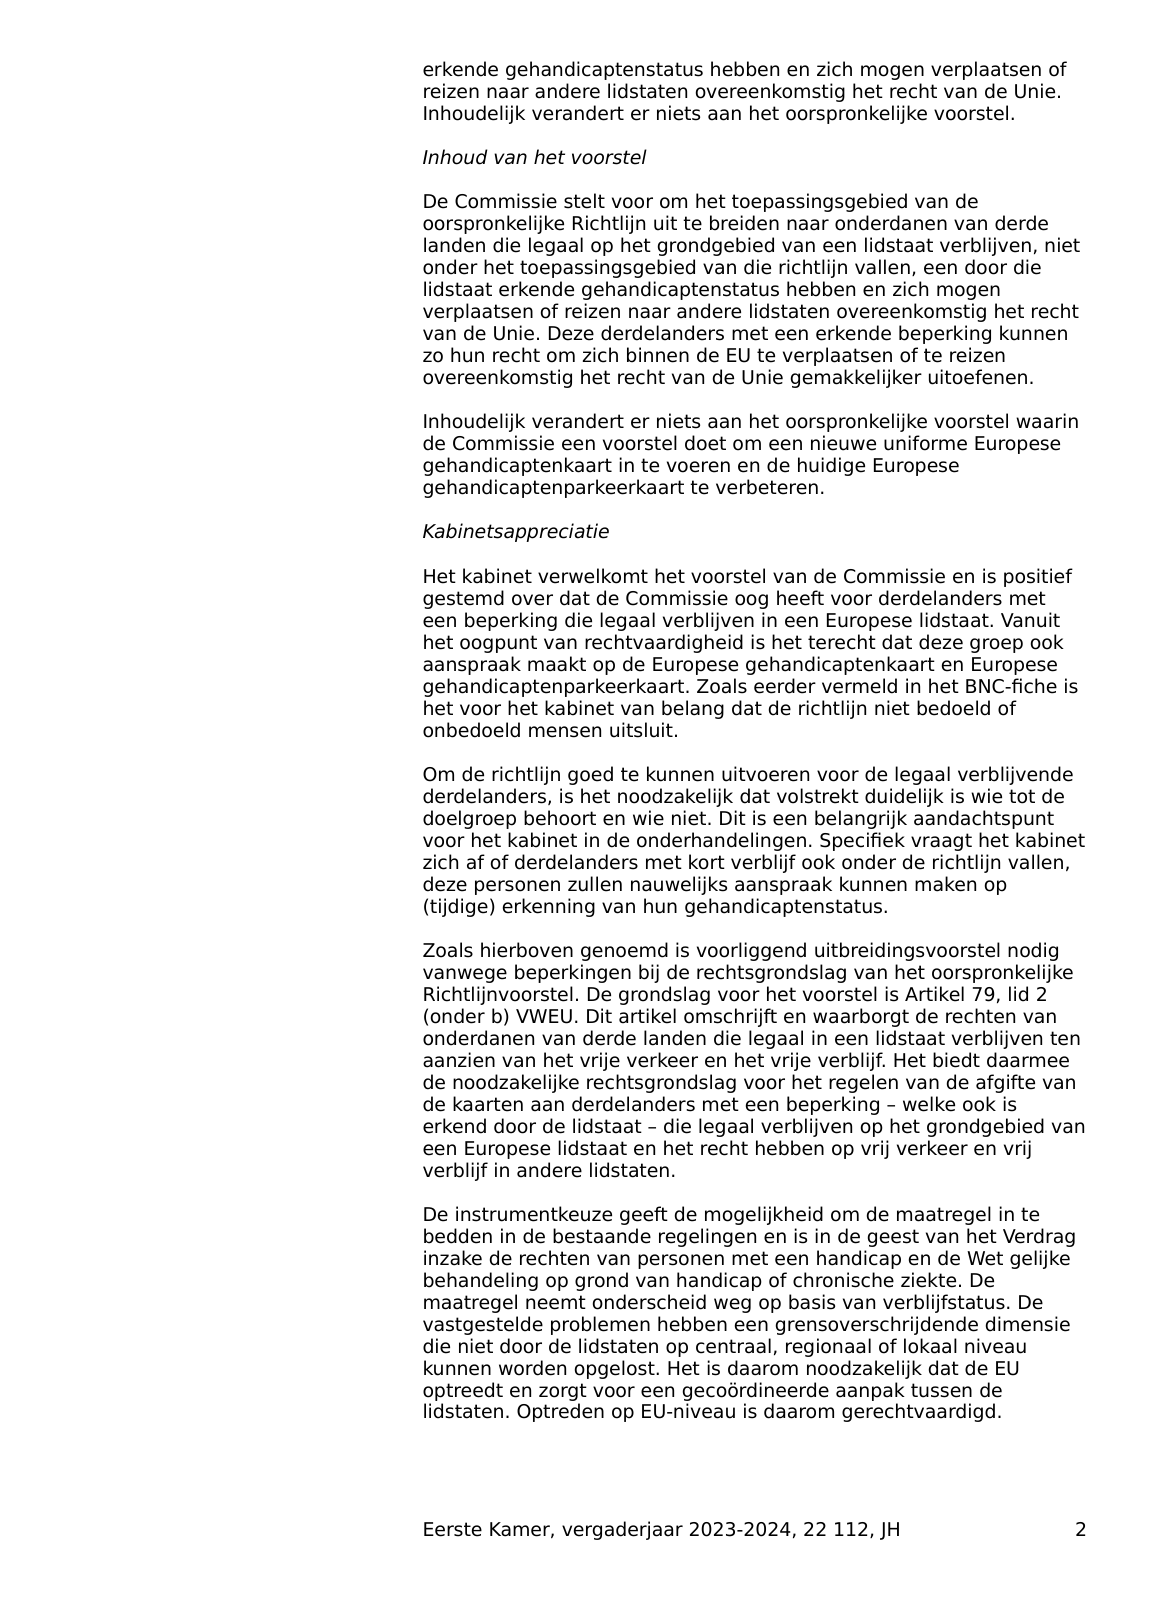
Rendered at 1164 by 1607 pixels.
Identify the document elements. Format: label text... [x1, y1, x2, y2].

text De Commissie stelt voor om het toepassingsgebied van de oorspronkelijke Richtlijn uit te breiden naar onderdanen van derde landen die legaal op het grondgebied van een lidstaat verblijven, niet onder het toepassingsgebied van die richtlijn vallen, een door die lidstaat erkende gehandicaptenstatus hebben en zich mogen verplaatsen of reizen naar andere lidstaten overeenkomstig het recht van de Unie. Deze derdelanders met een erkende beperking kunnen zo hun recht om zich binnen de EU te verplaatsen of te reizen overeenkomstig het recht van de Unie gemakkelijker uitoefenen. [422, 191, 1087, 389]
text De instrumentkeuze geeft de mogelijkheid om de maatregel in te bedden in de bestaande regelingen en is in de geest van het Verdrag inzake de rechten van personen met een handicap en de Wet gelijke behandeling op grond van handicap of chronische ziekte. De maatregel neemt onderscheid weg op basis van verblijfstatus. De vastgestelde problemen hebben een grensoverschrijdende dimensie die niet door de lidstaten op centraal, regionaal of lokaal niveau kunnen worden opgelost. Het is daarom noodzakelijk dat de EU optreedt en zorgt voor een gecoördineerde aanpak tussen de lidstaten. Optreden op EU-niveau is daarom gerechtvaardigd. [422, 1204, 1087, 1423]
text erkende gehandicaptenstatus hebben en zich mogen verplaatsen of reizen naar andere lidstaten overeenkomstig het recht van de Unie. Inhoudelijk verandert er niets aan het oorspronkelijke voorstel. [422, 59, 1087, 125]
text Om de richtlijn goed te kunnen uitvoeren voor de legaal verblijvende derdelanders, is het noodzakelijk dat volstrekt duidelijk is wie tot de doelgroep behoort en wie niet. Dit is een belangrijk aandachtspunt voor het kabinet in de onderhandelingen. Specifiek vraagt het kabinet zich af of derdelanders met kort verblijf ook onder de richtlijn vallen, deze personen zullen nauwelijks aanspraak kunnen maken op (tijdige) erkenning van hun gehandicaptenstatus. [422, 764, 1087, 917]
text Inhoudelijk verandert er niets aan het oorspronkelijke voorstel waarin de Commissie een voorstel doet om een nieuwe uniforme Europese gehandicaptenkaart in te voeren en de huidige Europese gehandicaptenparkeerkaart te verbeteren. [422, 411, 1087, 499]
subtitle Kabinetsappreciatie [422, 521, 1087, 543]
text Zoals hierboven genoemd is voorliggend uitbreidingsvoorstel nodig vanwege beperkingen bij de rechtsgrondslag van het oorspronkelijke Richtlijnvoorstel. De grondslag voor het voorstel is Artikel 79, lid 2 (onder b) VWEU. Dit artikel omschrijft en waarborgt de rechten van onderdanen van derde landen die legaal in een lidstaat verblijven ten aanzien van het vrije verkeer en het vrije verblijf. Het biedt daarmee de noodzakelijke rechtsgrondslag voor het regelen van de afgifte van de kaarten aan derdelanders met een beperking – welke ook is erkend door de lidstaat – die legaal verblijven op het grondgebied van een Europese lidstaat en het recht hebben op vrij verkeer en vrij verblijf in andere lidstaten. [422, 940, 1087, 1181]
text Het kabinet verwelkomt het voorstel van de Commissie en is positief gestemd over dat de Commissie oog heeft voor derdelanders met een beperking die legaal verblijven in een Europese lidstaat. Vanuit het oogpunt van rechtvaardigheid is het terecht dat deze groep ook aanspraak maakt op de Europese gehandicaptenkaart en Europese gehandicaptenparkeerkaart. Zoals eerder vermeld in het BNC-fiche is het voor het kabinet van belang dat de richtlijn niet bedoeld of onbedoeld mensen uitsluit. [422, 566, 1087, 741]
subtitle Inhoud van het voorstel [422, 147, 1087, 169]
